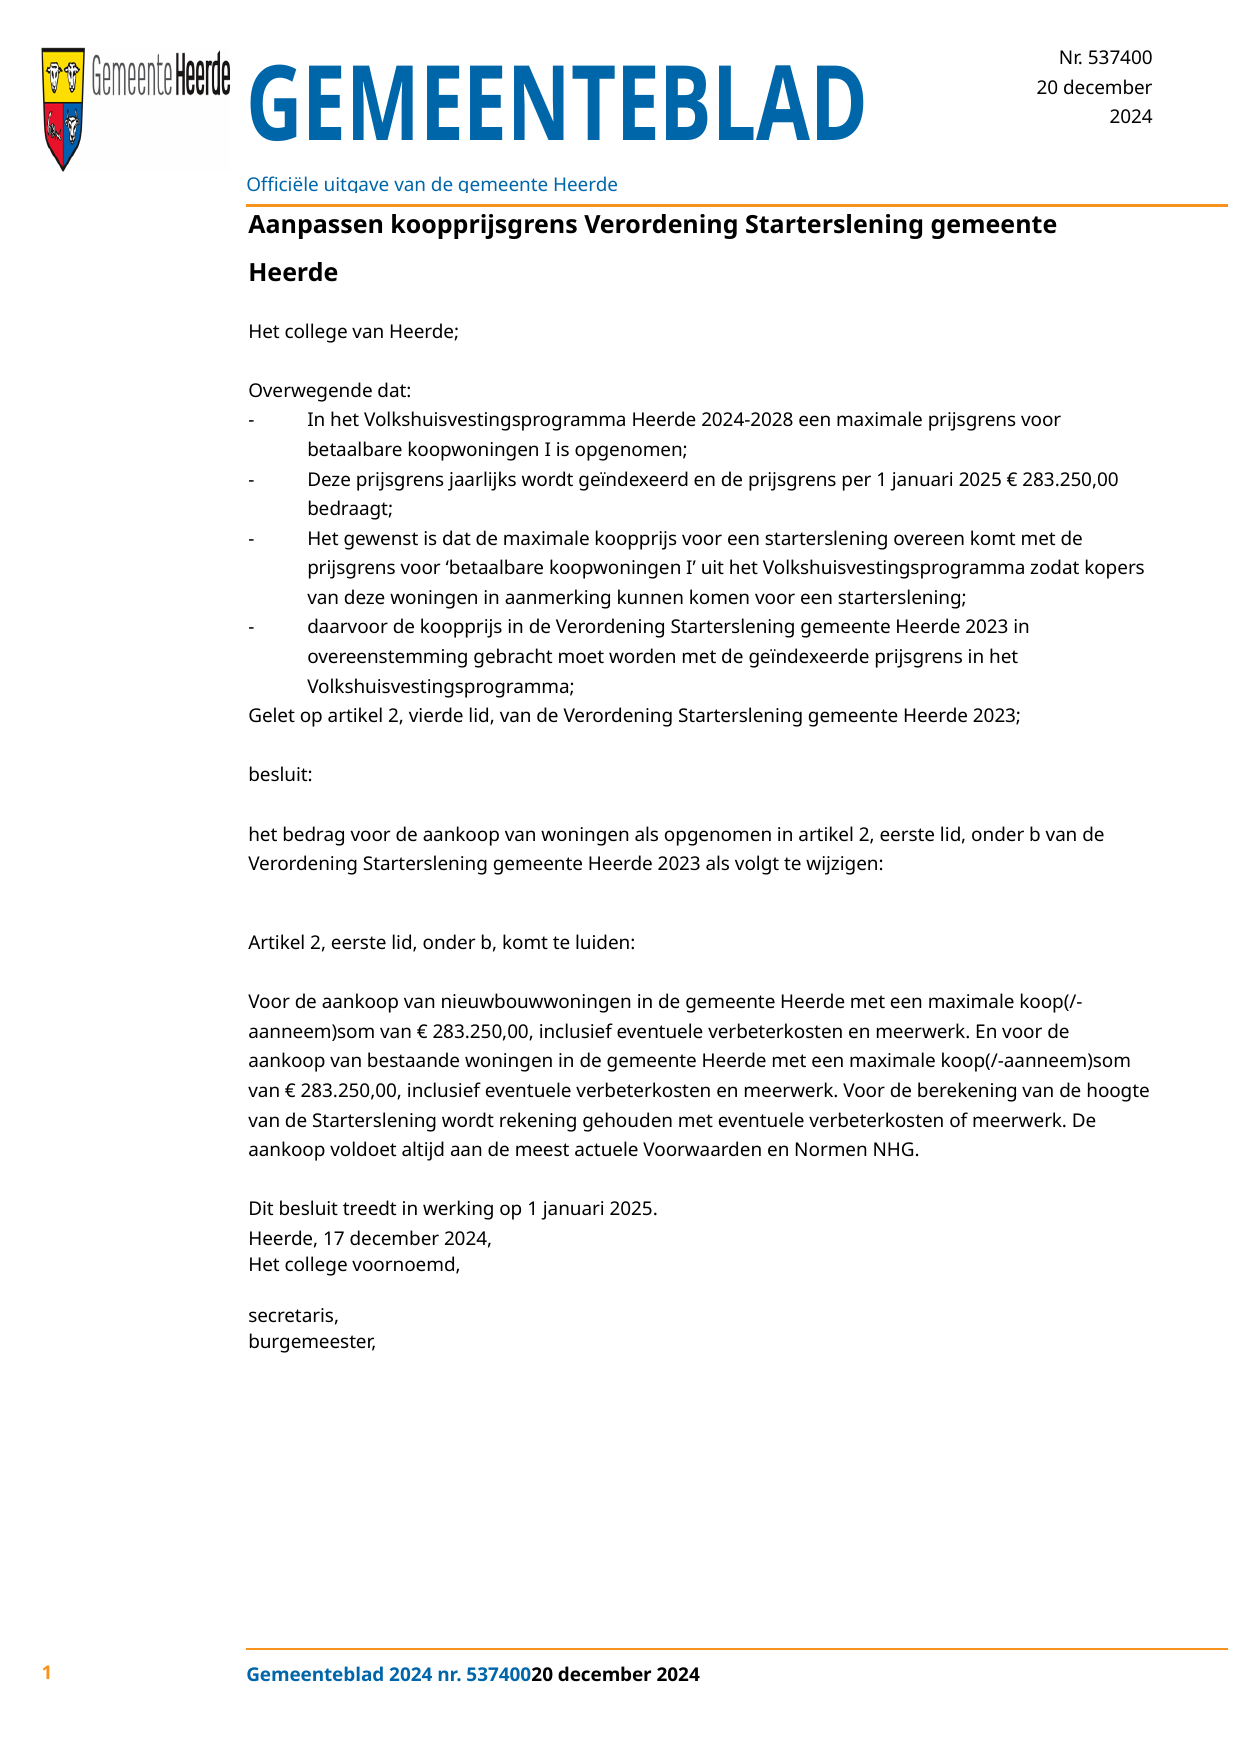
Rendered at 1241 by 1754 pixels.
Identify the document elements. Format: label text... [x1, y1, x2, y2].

text Dit besluit treedt in werking op 1 januari 2025. [248, 1196, 1152, 1221]
list daarvoor de koopprijs in de Verordening Starterslening gemeente Heerde 2023 in overeenstemming gebracht moet worden met de geïndexeerde prijsgrens in het Volkshuisvestingsprogramma; [248, 614, 1152, 699]
text Overwegende dat: [248, 377, 1152, 403]
list Deze prijsgrens jaarlijks wordt geïndexeerd en de prijsgrens per 1 januari 2025 € 283.250,00 bedraagt; [248, 466, 1152, 521]
text burgemeester, [248, 1328, 1152, 1354]
text Aanpassen koopprijsgrens Verordening Starterslening gemeente Heerde [248, 207, 1152, 288]
picture [41, 47, 231, 172]
text besluit: [248, 762, 1152, 787]
text Heerde, 17 december 2024, [248, 1225, 1152, 1251]
text Artikel 2, eerste lid, onder b, komt te luiden: [248, 929, 1152, 955]
list In het Volkshuisvestingsprogramma Heerde 2024-2028 een maximale prijsgrens voor betaalbare koopwoningen I is opgenomen; [248, 407, 1152, 462]
text het bedrag voor de aankoop van woningen als opgenomen in artikel 2, eerste lid, onder b van de Verordening Starterslening gemeente Heerde 2023 als volgt te wijzigen: [248, 821, 1152, 876]
text Voor de aankoop van nieuwbouwwoningen in de gemeente Heerde met een maximale koop(/-aanneem)som van € 283.250,00, inclusief eventuele verbeterkosten en meerwerk. En voor de aankoop van bestaande woningen in de gemeente Heerde met een maximale koop(/-aanneem)som van € 283.250,00, inclusief eventuele verbeterkosten en meerwerk. Voor de berekening van de hoogte van de Starterslening wordt rekening gehouden met eventuele verbeterkosten of meerwerk. De aankoop voldoet altijd aan de meest actuele Voorwaarden en Normen NHG. [248, 988, 1152, 1162]
text Gelet op artikel 2, vierde lid, van de Verordening Starterslening gemeente Heerde 2023; [248, 702, 1152, 728]
text Het college voornoemd, [248, 1251, 1152, 1277]
text Het college van Heerde; [248, 318, 1152, 344]
list Het gewenst is dat de maximale koopprijs voor een starterslening overeen komt met de prijsgrens voor ‘betaalbare koopwoningen I’ uit het Volkshuisvestingsprogramma zodat kopers van deze woningen in aanmerking kunnen komen voor een starterslening; [248, 525, 1152, 610]
text secretaris, [248, 1302, 1152, 1328]
